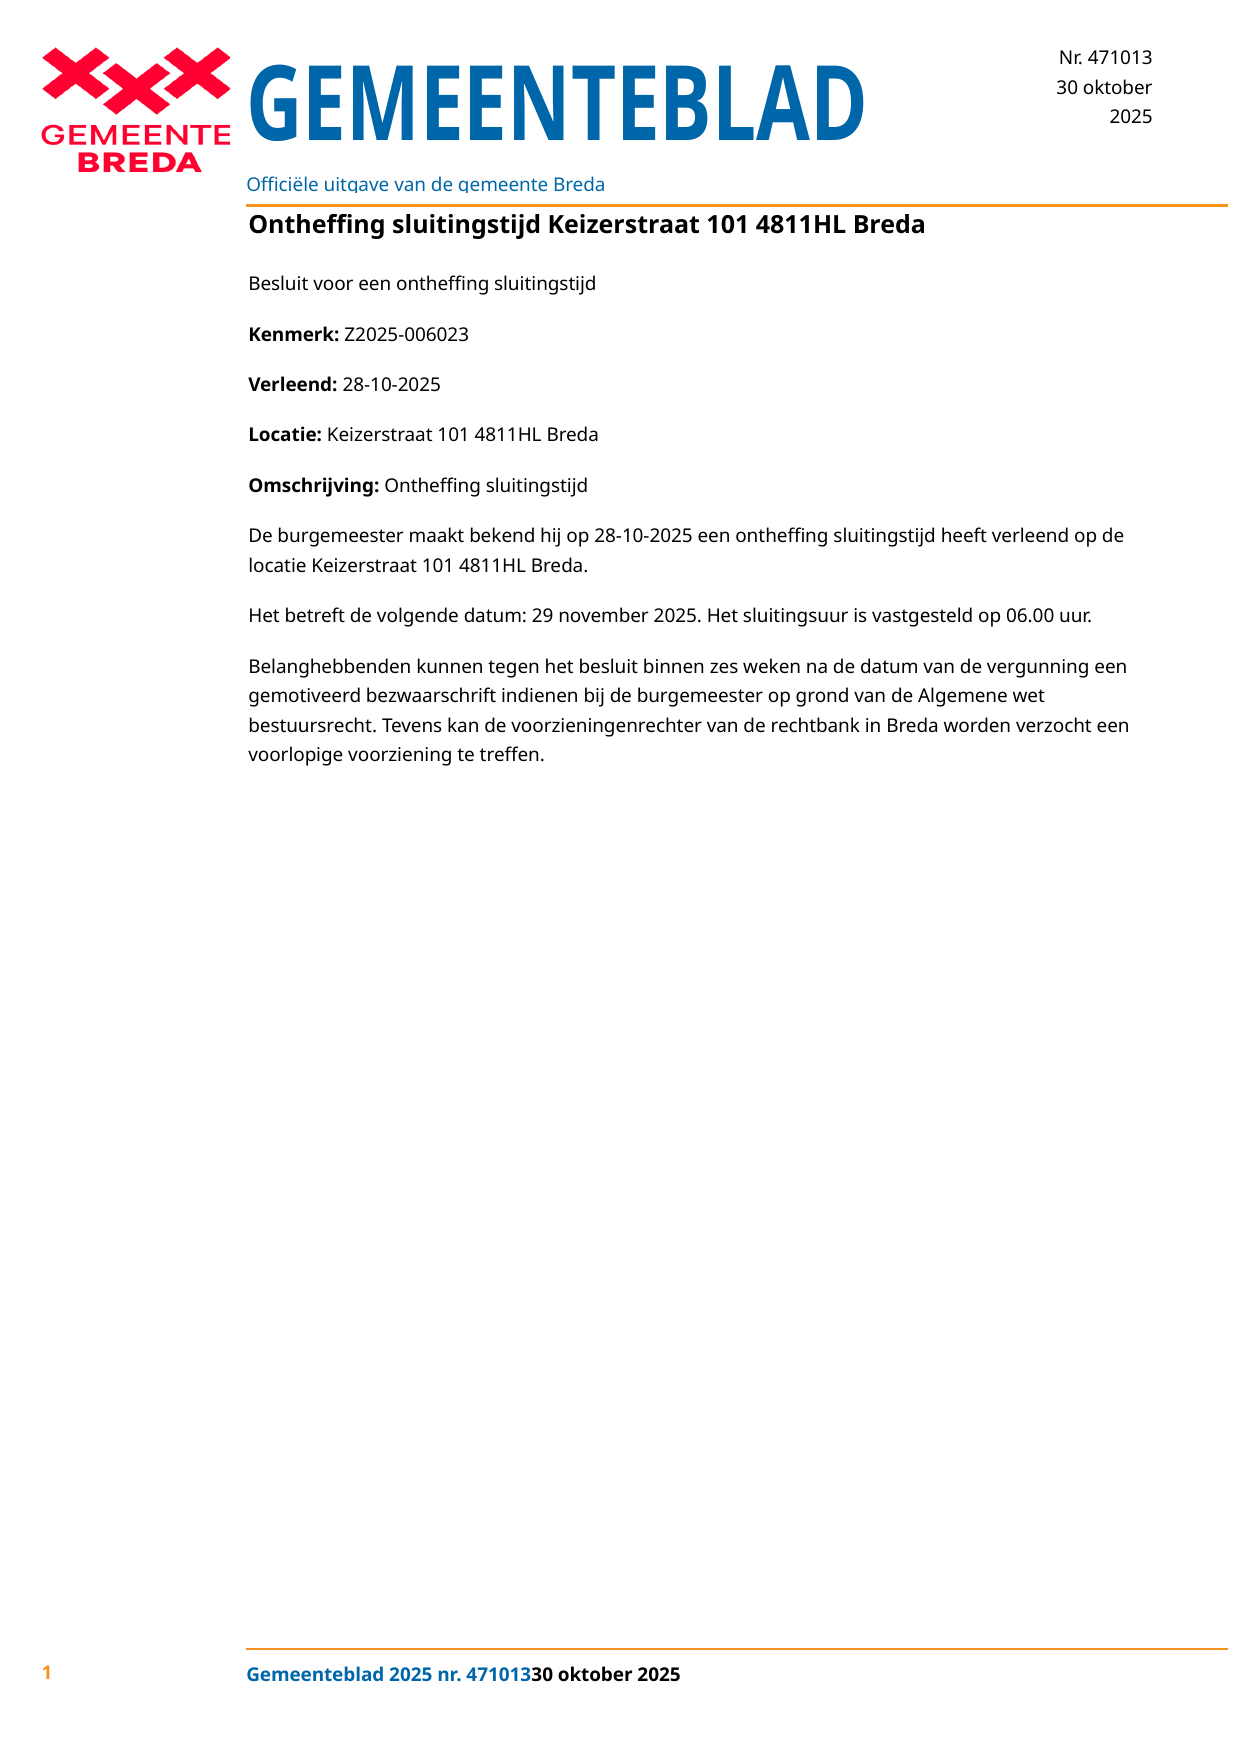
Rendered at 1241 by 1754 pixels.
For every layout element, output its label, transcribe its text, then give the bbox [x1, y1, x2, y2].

text Omschrijving: Ontheffing sluitingstijd [248, 472, 1152, 498]
text Kenmerk: Z2025-006023 [248, 321, 1152, 346]
text Het betreft de volgende datum: 29 november 2025. Het sluitingsuur is vastgesteld op 06.00 uur. [248, 602, 1152, 628]
text Ontheffing sluitingstijd Keizerstraat 101 4811HL Breda [248, 207, 1152, 241]
text Verleend: 28-10-2025 [248, 371, 1152, 397]
text Locatie: Keizerstraat 101 4811HL Breda [248, 422, 1152, 447]
text De burgemeester maakt bekend hij op 28-10-2025 een ontheffing sluitingstijd heeft verleend op de locatie Keizerstraat 101 4811HL Breda. [248, 522, 1152, 578]
text Besluit voor een ontheffing sluitingstijd [248, 270, 1152, 296]
picture [41, 47, 231, 172]
text Belanghebbenden kunnen tegen het besluit binnen zes weken na de datum van de vergunning een gemotiveerd bezwaarschrift indienen bij de burgemeester op grond van de Algemene wet bestuursrecht. Tevens kan de voorzieningenrechter van de rechtbank in Breda worden verzocht een voorlopige voorziening te treffen. [248, 653, 1152, 767]
